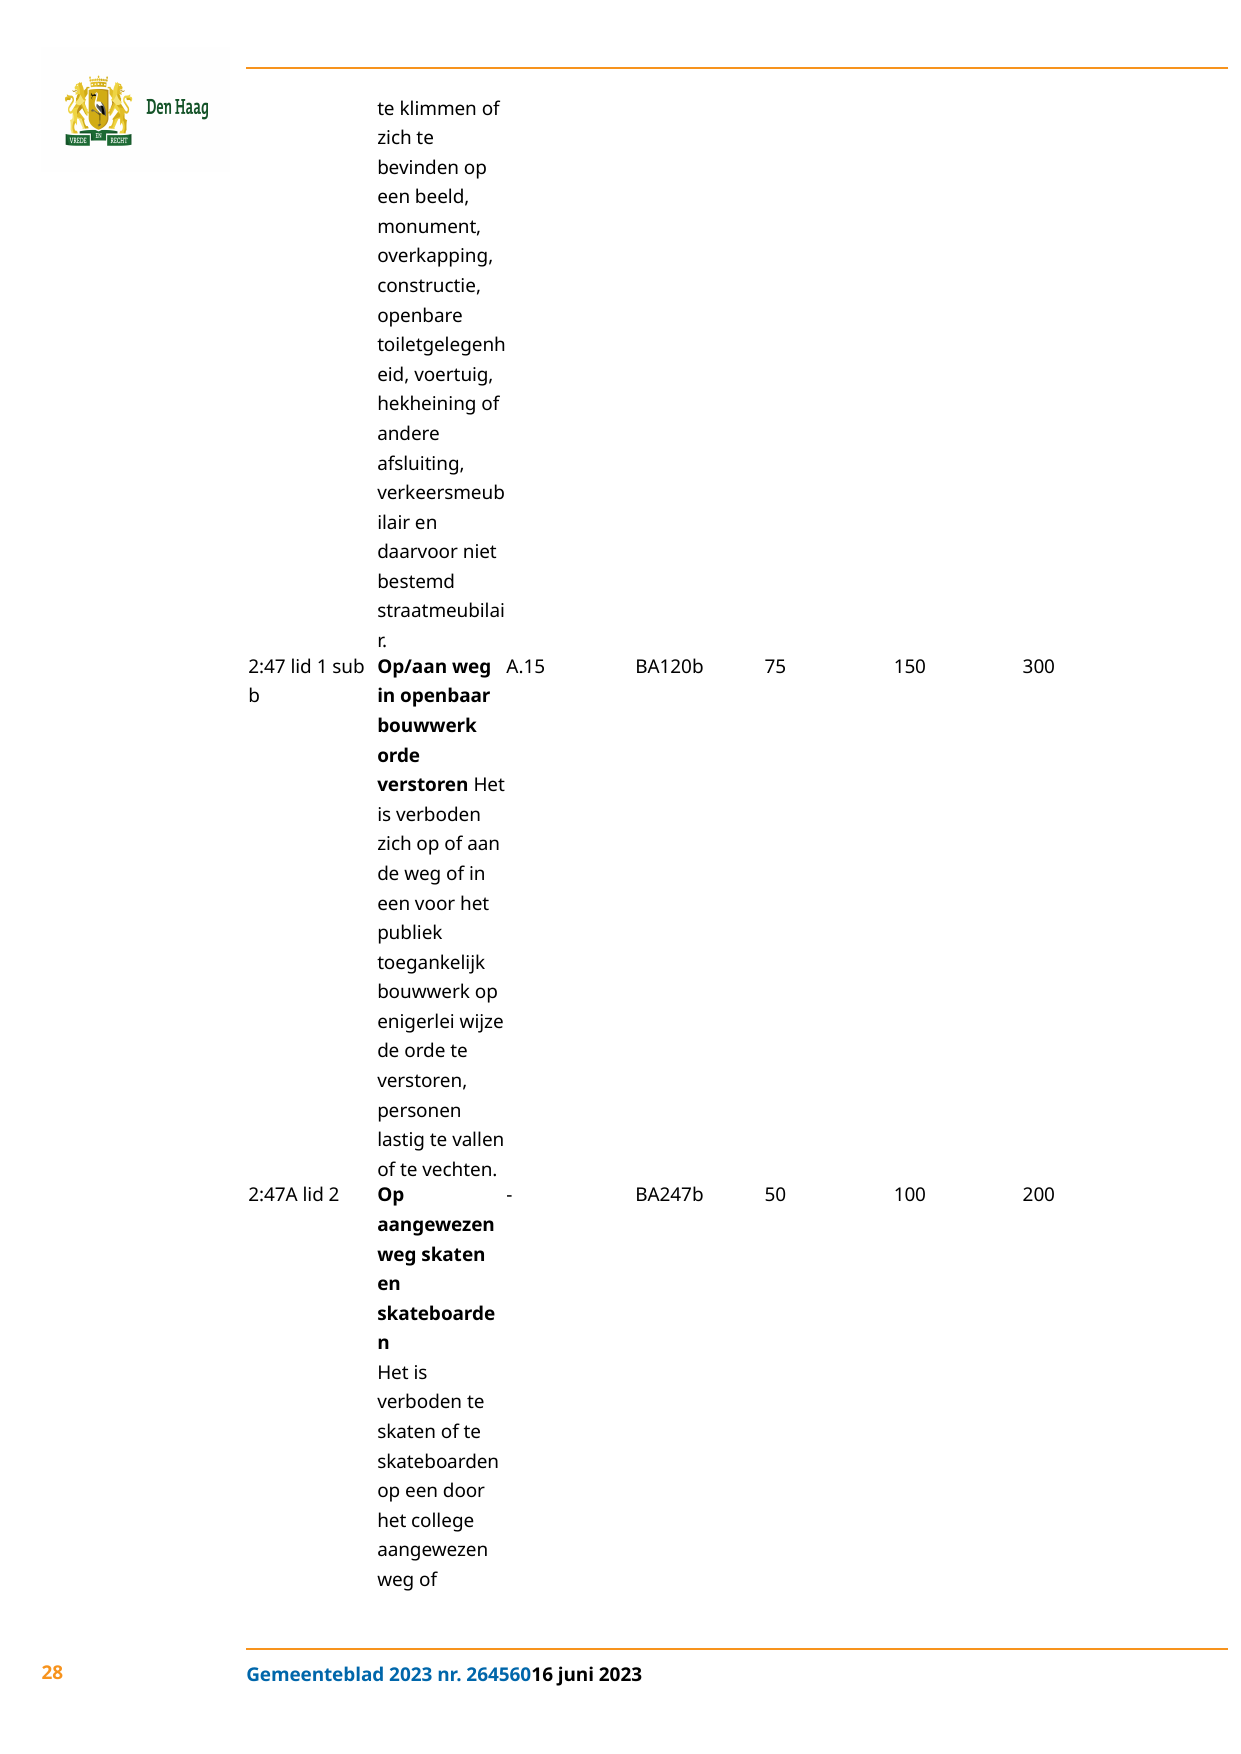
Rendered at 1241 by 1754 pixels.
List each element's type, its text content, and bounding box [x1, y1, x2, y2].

table_cell 300 [1023, 653, 1152, 1182]
table_cell [635, 95, 764, 653]
table_cell Op/aan weg in openbaar bouwwerk orde verstoren Het is verboden zich op of aan de weg of in een voor het publiek toegankelijk bouwwerk op enigerlei wijze de orde te verstoren, personen lastig te vallen of te vechten. [377, 653, 506, 1182]
table_cell BA247b [635, 1182, 764, 1592]
table_cell 2:47A lid 2 [248, 1182, 377, 1592]
table_cell [764, 95, 893, 653]
table_cell 50 [764, 1182, 893, 1592]
table_cell 150 [894, 653, 1022, 1182]
table_cell 200 [1023, 1182, 1152, 1592]
table_cell 100 [894, 1182, 1022, 1592]
table_cell [248, 95, 377, 653]
table_cell A.15 [506, 653, 635, 1182]
table_cell - [506, 1182, 635, 1592]
table_cell [894, 95, 1022, 653]
table_cell [1023, 95, 1152, 653]
picture [41, 47, 231, 172]
table_cell 75 [764, 653, 893, 1182]
table_cell BA120b [635, 653, 764, 1182]
table_cell 2:47 lid 1 sub b [248, 653, 377, 1182]
table_cell Op aangewezen weg skaten en skateboarden Het is verboden te skaten of te skateboarden op een door het college aangewezen weg of [377, 1182, 506, 1592]
table_cell te klimmen of zich te bevinden op een beeld, monument, overkapping, constructie, openbare toiletgelegenheid, voertuig, hekheining of andere afsluiting, verkeersmeubilair en daarvoor niet bestemd straatmeubilair. [377, 95, 506, 653]
table_cell [506, 95, 635, 653]
